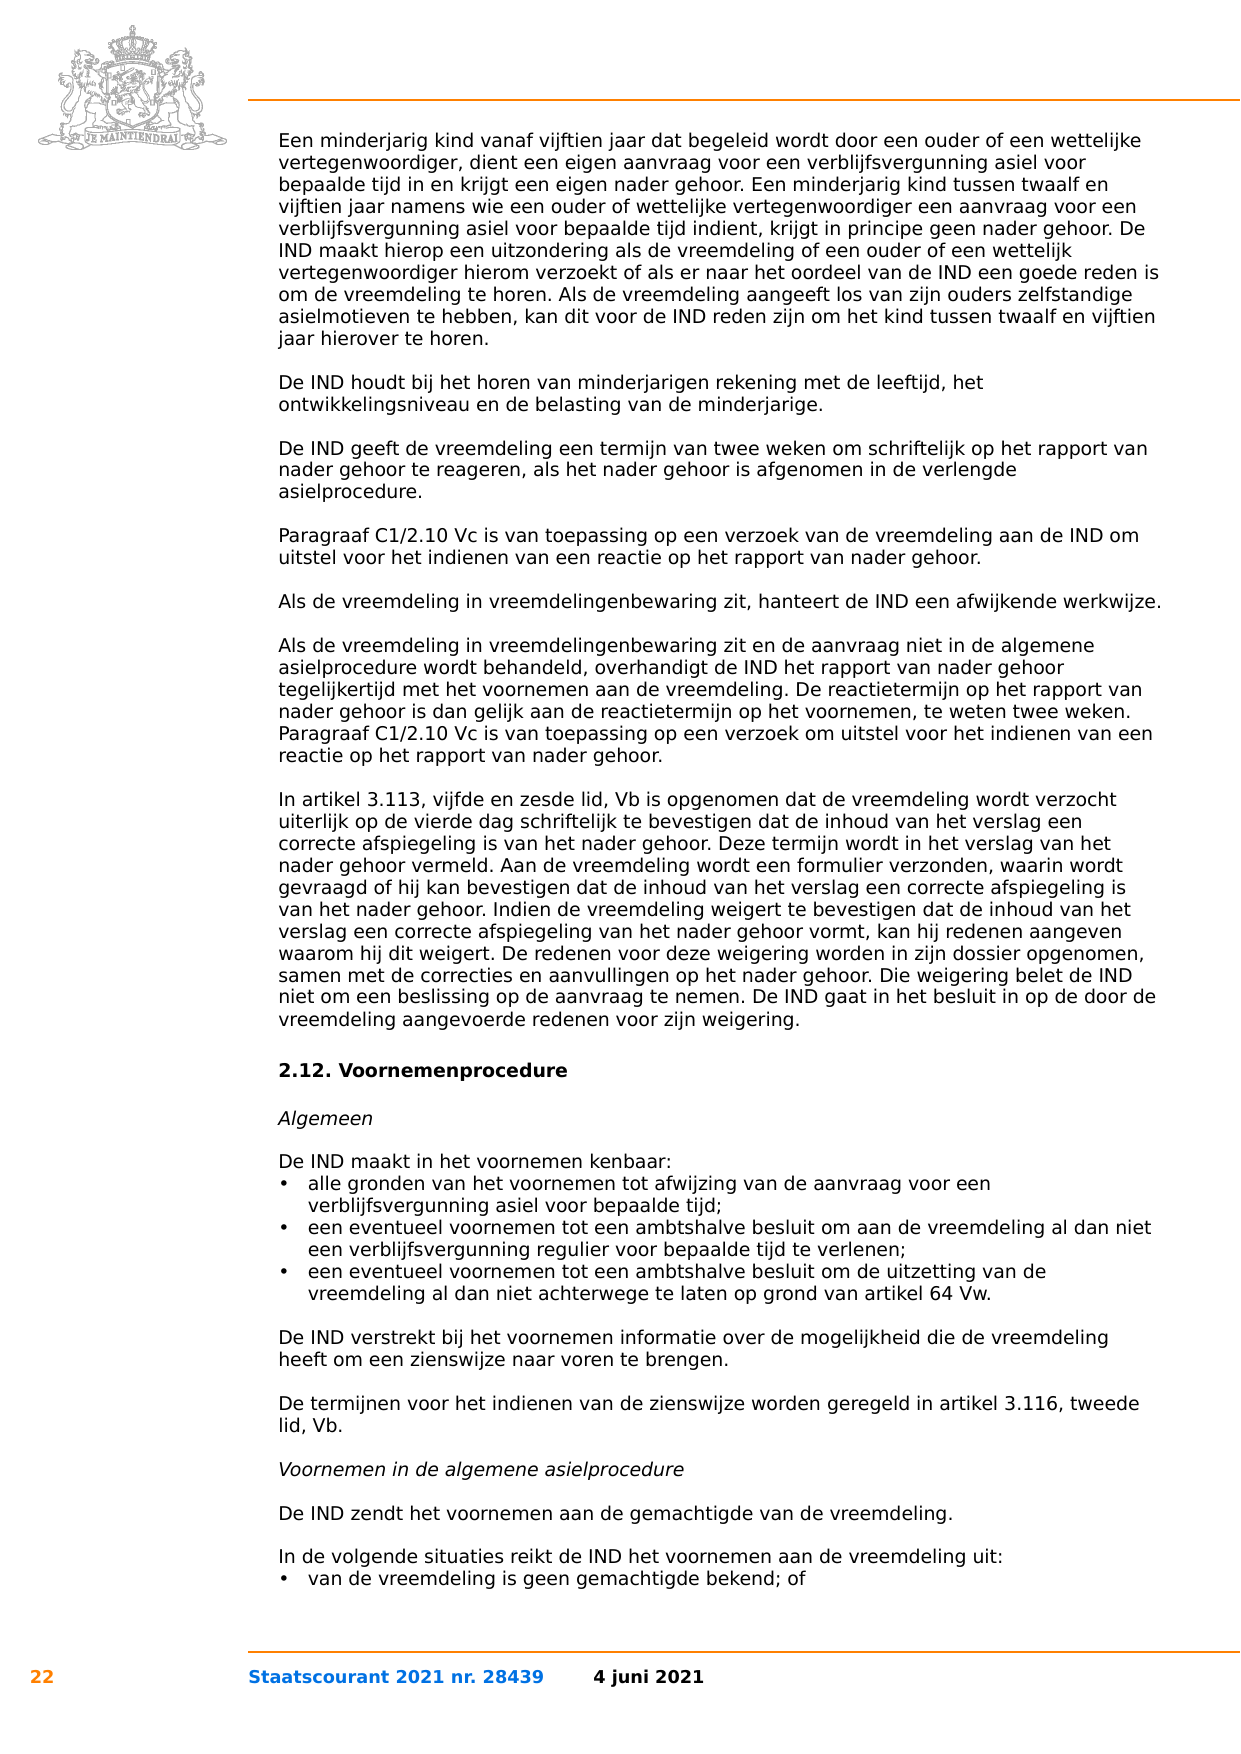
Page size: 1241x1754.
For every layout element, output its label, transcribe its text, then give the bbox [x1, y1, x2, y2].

text • alle gronden van het voornemen tot afwijzing van de aanvraag voor een verblijfsvergunning asiel voor bepaalde tijd; [278, 1173, 1163, 1217]
text De IND maakt in het voornemen kenbaar: [278, 1151, 1163, 1173]
text • van de vreemdeling is geen gemachtigde bekend; of [278, 1568, 1163, 1590]
text De IND houdt bij het horen van minderjarigen rekening met de leeftijd, het ontwikkelingsniveau en de belasting van de minderjarige. [278, 372, 1163, 416]
text Paragraaf C1/2.10 Vc is van toepassing op een verzoek van de vreemdeling aan de IND om uitstel voor het indienen van een reactie op het rapport van nader gehoor. [278, 525, 1163, 569]
subtitle Voornemen in de algemene asielprocedure [278, 1459, 1163, 1481]
text De IND zendt het voornemen aan de gemachtigde van de vreemdeling. [278, 1502, 1163, 1524]
text • een eventueel voornemen tot een ambtshalve besluit om de uitzetting van de vreemdeling al dan niet achterwege te laten op grond van artikel 64 Vw. [278, 1261, 1163, 1305]
text In artikel 3.113, vijfde en zesde lid, Vb is opgenomen dat de vreemdeling wordt verzocht uiterlijk op de vierde dag schriftelijk te bevestigen dat de inhoud van het verslag een correcte afspiegeling is van het nader gehoor. Deze termijn wordt in het verslag van het nader gehoor vermeld. Aan de vreemdeling wordt een formulier verzonden, waarin wordt gevraagd of hij kan bevestigen dat de inhoud van het verslag een correcte afspiegeling is van het nader gehoor. Indien de vreemdeling weigert te bevestigen dat de inhoud van het verslag een correcte afspiegeling van het nader gehoor vormt, kan hij redenen aangeven waarom hij dit weigert. De redenen voor deze weigering worden in zijn dossier opgenomen, samen met de correcties en aanvullingen op het nader gehoor. Die weigering belet de IND niet om een beslissing op de aanvraag te nemen. De IND gaat in het besluit in op de door de vreemdeling aangevoerde redenen voor zijn weigering. [278, 789, 1163, 1030]
text De termijnen voor het indienen van de zienswijze worden geregeld in artikel 3.116, tweede lid, Vb. [278, 1393, 1163, 1437]
subtitle Algemeen [278, 1107, 1163, 1129]
picture [38, 25, 227, 150]
text Als de vreemdeling in vreemdelingenbewaring zit, hanteert de IND een afwijkende werkwijze. [278, 591, 1163, 613]
subtitle 2.12. Voornemenprocedure [278, 1060, 1163, 1082]
text De IND geeft de vreemdeling een termijn van twee weken om schriftelijk op het rapport van nader gehoor te reageren, als het nader gehoor is afgenomen in de verlengde asielprocedure. [278, 437, 1163, 503]
text Een minderjarig kind vanaf vijftien jaar dat begeleid wordt door een ouder of een wettelijke vertegenwoordiger, dient een eigen aanvraag voor een verblijfsvergunning asiel voor bepaalde tijd in en krijgt een eigen nader gehoor. Een minderjarig kind tussen twaalf en vijftien jaar namens wie een ouder of wettelijke vertegenwoordiger een aanvraag voor een verblijfsvergunning asiel voor bepaalde tijd indient, krijgt in principe geen nader gehoor. De IND maakt hierop een uitzondering als de vreemdeling of een ouder of een wettelijk vertegenwoordiger hierom verzoekt of als er naar het oordeel van de IND een goede reden is om de vreemdeling te horen. Als de vreemdeling aangeeft los van zijn ouders zelfstandige asielmotieven te hebben, kan dit voor de IND reden zijn om het kind tussen twaalf en vijftien jaar hierover te horen. [278, 130, 1163, 350]
text In de volgende situaties reikt de IND het voornemen aan de vreemdeling uit: [278, 1546, 1163, 1568]
text Als de vreemdeling in vreemdelingenbewaring zit en de aanvraag niet in de algemene asielprocedure wordt behandeld, overhandigt de IND het rapport van nader gehoor tegelijkertijd met het voornemen aan de vreemdeling. De reactietermijn op het rapport van nader gehoor is dan gelijk aan de reactietermijn op het voornemen, te weten twee weken. Paragraaf C1/2.10 Vc is van toepassing op een verzoek om uitstel voor het indienen van een reactie op het rapport van nader gehoor. [278, 635, 1163, 767]
text • een eventueel voornemen tot een ambtshalve besluit om aan de vreemdeling al dan niet een verblijfsvergunning regulier voor bepaalde tijd te verlenen; [278, 1217, 1163, 1261]
text De IND verstrekt bij het voornemen informatie over de mogelijkheid die de vreemdeling heeft om een zienswijze naar voren te brengen. [278, 1327, 1163, 1371]
